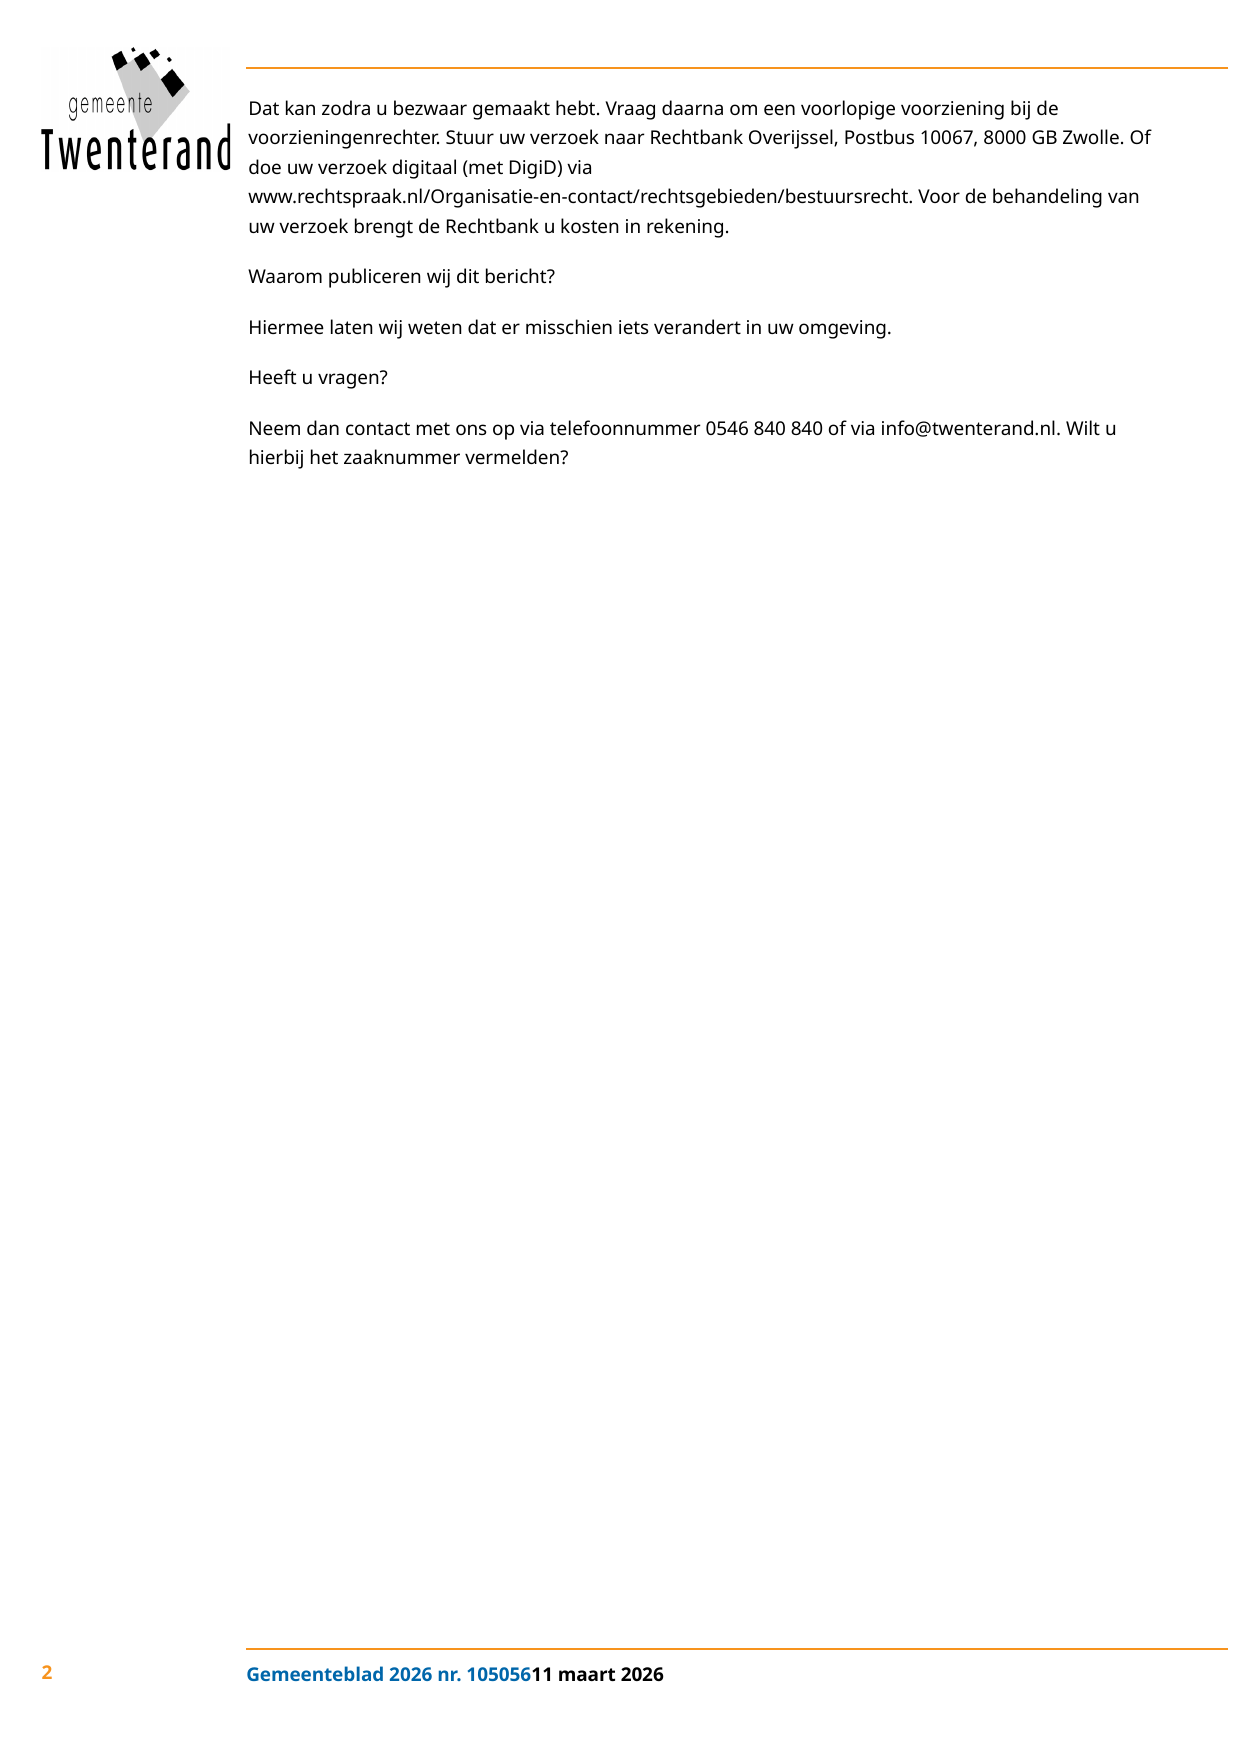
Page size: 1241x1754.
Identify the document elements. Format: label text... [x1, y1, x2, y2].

text Heeft u vragen? [248, 364, 1152, 390]
text Waarom publiceren wij dit bericht? [248, 263, 1152, 289]
text Neem dan contact met ons op via telefoonnummer 0546 840 840 of via info@twenterand.nl. Wilt u hierbij het zaaknummer vermelden? [248, 415, 1152, 470]
text Hiermee laten wij weten dat er misschien iets verandert in uw omgeving. [248, 314, 1152, 340]
picture [41, 47, 231, 172]
text Dat kan zodra u bezwaar gemaakt hebt. Vraag daarna om een voorlopige voorziening bij de voorzieningenrechter. Stuur uw verzoek naar Rechtbank Overijssel, Postbus 10067, 8000 GB Zwolle. Of doe uw verzoek digitaal (met DigiD) via www.rechtspraak.nl/Organisatie-en-contact/rechtsgebieden/bestuursrecht. Voor de behandeling van uw verzoek brengt de Rechtbank u kosten in rekening. [248, 95, 1152, 239]
